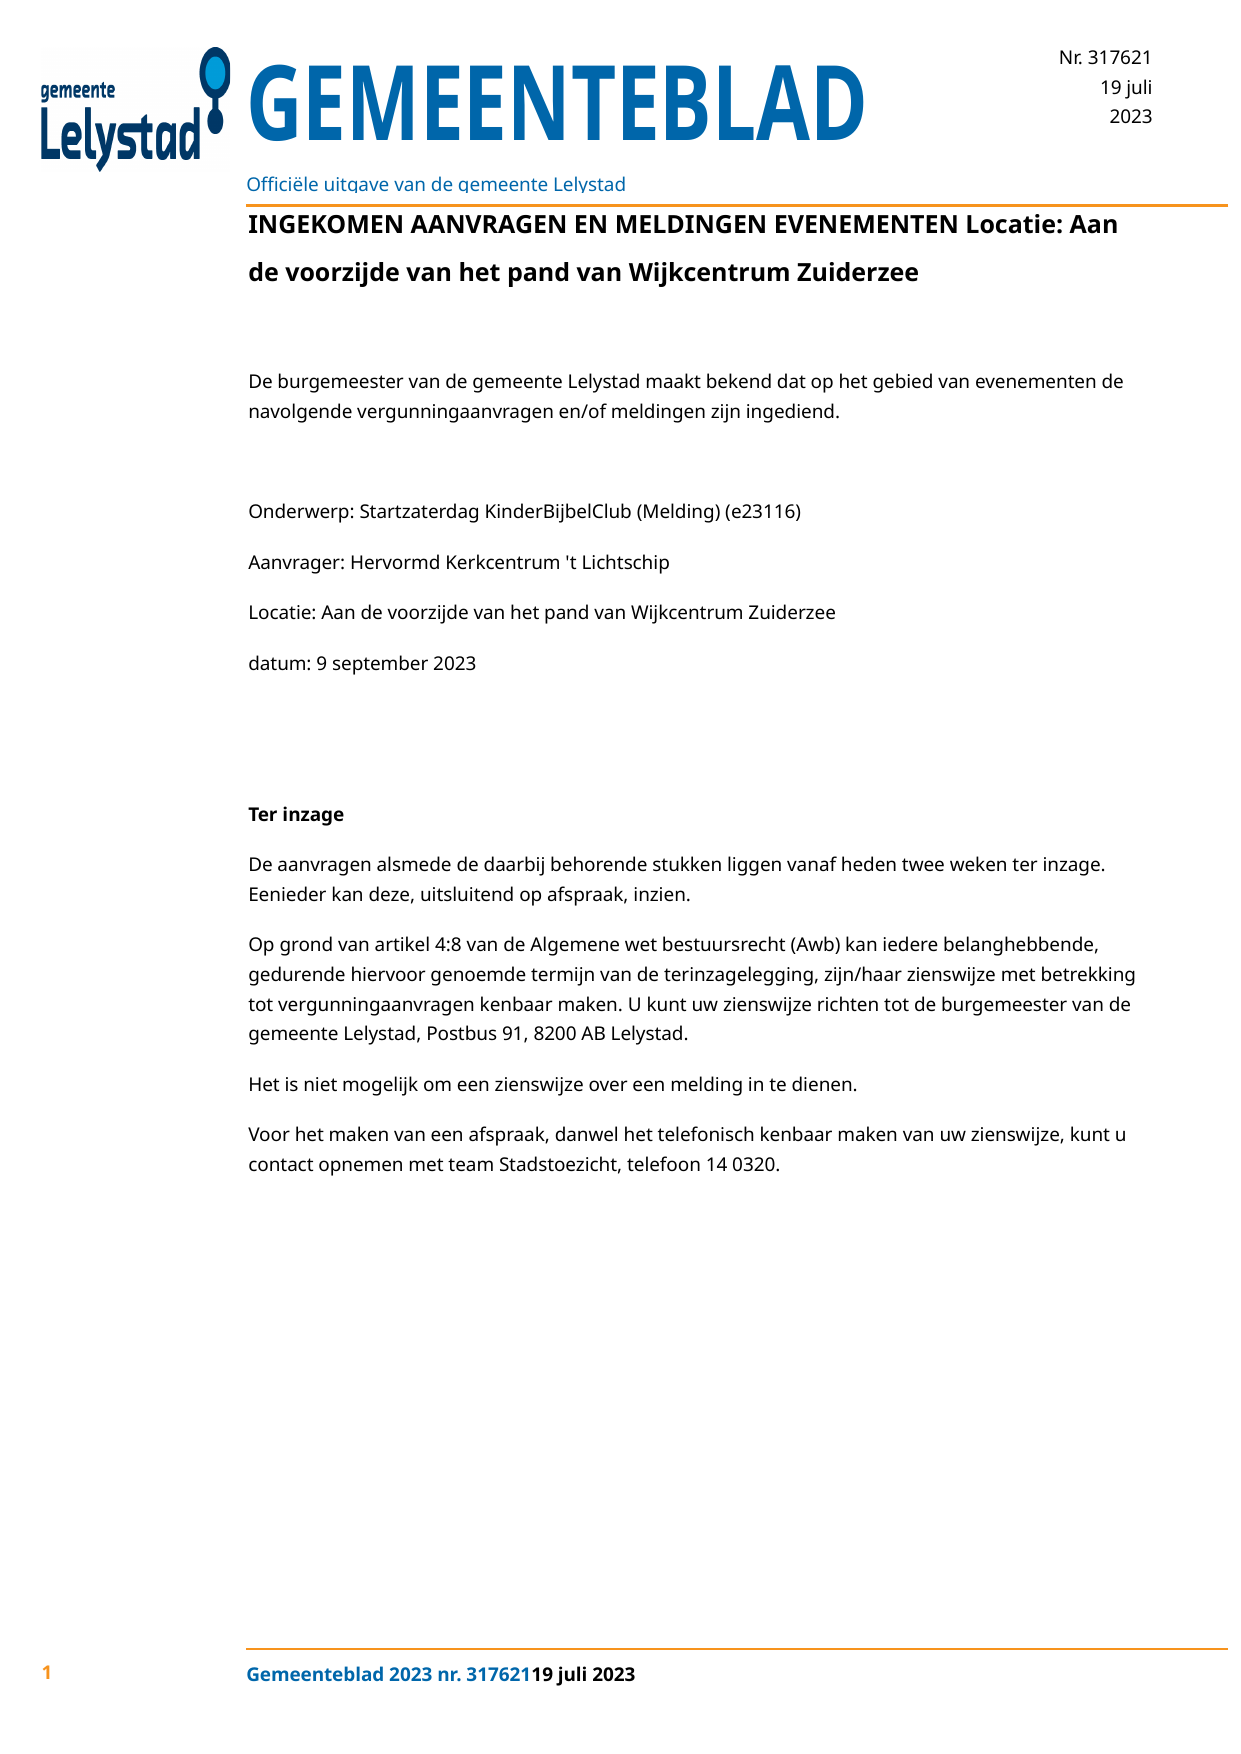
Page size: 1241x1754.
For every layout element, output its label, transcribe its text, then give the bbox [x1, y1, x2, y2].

text Het is niet mogelijk om een zienswijze over een melding in te dienen. [248, 1071, 1152, 1097]
text Op grond van artikel 4:8 van de Algemene wet bestuursrecht (Awb) kan iedere belanghebbende, gedurende hiervoor genoemde termijn van de terinzagelegging, zijn/haar zienswijze met betrekking tot vergunningaanvragen kenbaar maken. U kunt uw zienswijze richten tot de burgemeester van de gemeente Lelystad, Postbus 91, 8200 AB Lelystad. [248, 932, 1152, 1046]
text Onderwerp: Startzaterdag KinderBijbelClub (Melding) (e23116) [248, 499, 1152, 524]
text INGEKOMEN AANVRAGEN EN MELDINGEN EVENEMENTEN Locatie: Aan de voorzijde van het pand van Wijkcentrum Zuiderzee [248, 207, 1152, 288]
text Voor het maken van een afspraak, danwel het telefonisch kenbaar maken van uw zienswijze, kunt u contact opnemen met team Stadstoezicht, telefoon 14 0320. [248, 1121, 1152, 1177]
text Ter inzage [248, 801, 1152, 827]
picture [41, 47, 231, 172]
text De burgemeester van de gemeente Lelystad maakt bekend dat op het gebied van evenementen de navolgende vergunningaanvragen en/of meldingen zijn ingediend. [248, 368, 1152, 424]
text Locatie: Aan de voorzijde van het pand van Wijkcentrum Zuiderzee [248, 599, 1152, 625]
text Aanvrager: Hervormd Kerkcentrum 't Lichtschip [248, 549, 1152, 575]
text De aanvragen alsmede de daarbij behorende stukken liggen vanaf heden twee weken ter inzage. Eenieder kan deze, uitsluitend op afspraak, inzien. [248, 852, 1152, 907]
text datum: 9 september 2023 [248, 650, 1152, 676]
